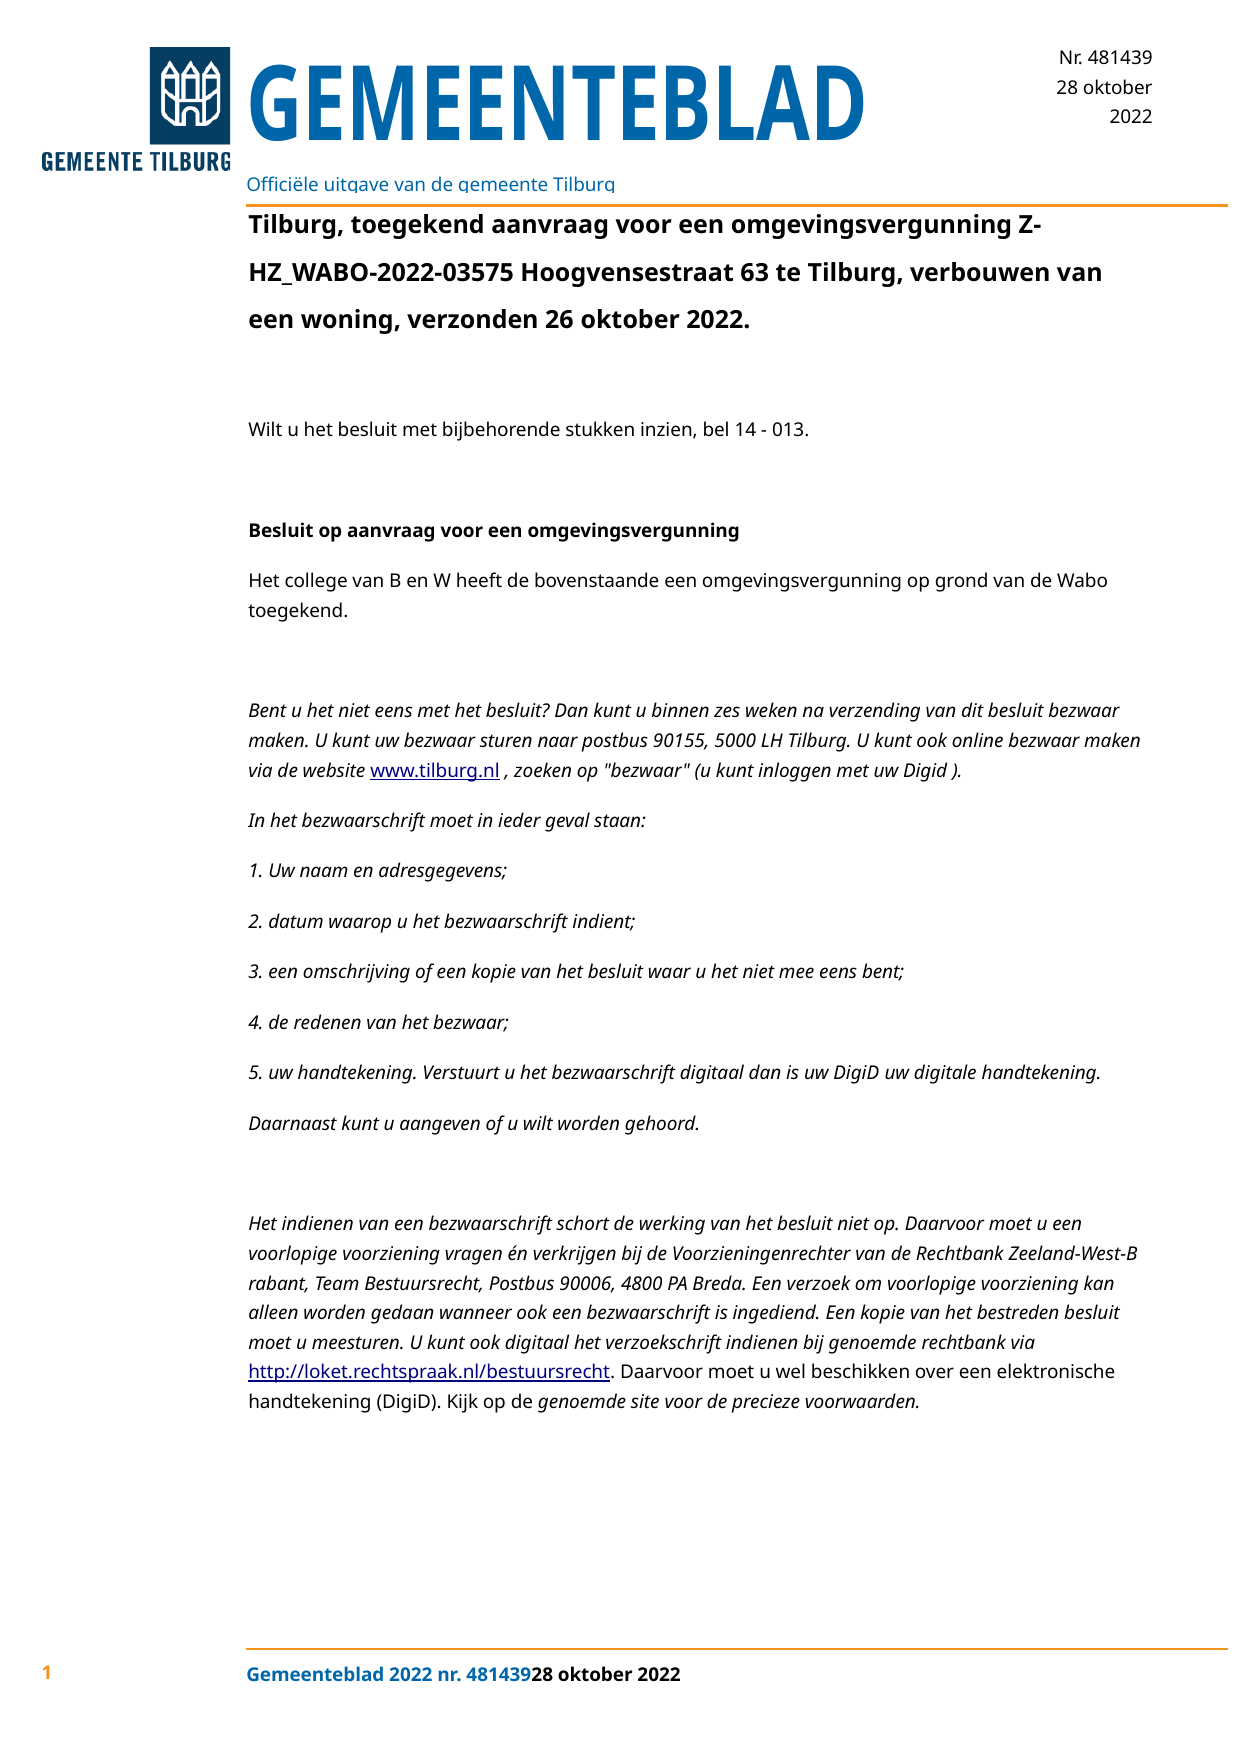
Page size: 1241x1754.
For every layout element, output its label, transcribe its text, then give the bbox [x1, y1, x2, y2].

text Besluit op aanvraag voor een omgevingsvergunning [248, 517, 1152, 542]
text Bent u het niet eens met het besluit? Dan kunt u binnen zes weken na verzending van dit besluit bezwaar maken. U kunt uw bezwaar sturen naar postbus 90155, 5000 LH Tilburg. U kunt ook online bezwaar maken via de website www.tilburg.nl , zoeken op "bezwaar" (u kunt inloggen met uw Digid ). [248, 698, 1152, 782]
text Wilt u het besluit met bijbehorende stukken inzien, bel 14 - 013. [248, 416, 1152, 442]
text 1. Uw naam en adresgegevens; [248, 858, 1152, 883]
text 5. uw handtekening. Verstuurt u het bezwaarschrift digitaal dan is uw DigiD uw digitale handtekening. [248, 1059, 1152, 1085]
text Het college van B en W heeft de bovenstaande een omgevingsvergunning op grond van de Wabo toegekend. [248, 567, 1152, 622]
picture [41, 47, 231, 172]
text Daarnaast kunt u aangeven of u wilt worden gehoord. [248, 1110, 1152, 1135]
text In het bezwaarschrift moet in ieder geval staan: [248, 807, 1152, 833]
text 3. een omschrijving of een kopie van het besluit waar u het niet mee eens bent; [248, 958, 1152, 984]
text Het indienen van een bezwaarschrift schort de werking van het besluit niet op. Daarvoor moet u een voorlopige voorziening vragen én verkrijgen bij de Voorzieningenrechter van de Rechtbank Zeeland-West-B rabant, Team Bestuursrecht, Postbus 90006, 4800 PA Breda. Een verzoek om voorlopige voorziening kan alleen worden gedaan wanneer ook een bezwaarschrift is ingediend. Een kopie van het bestreden besluit moet u meesturen. U kunt ook digitaal het verzoekschrift indienen bij genoemde rechtbank via http://loket.rechtspraak.nl/bestuursrecht. Daarvoor moet u wel beschikken over een elektronische handtekening (DigiD). Kijk op de genoemde site voor de precieze voorwaarden. [248, 1211, 1152, 1414]
text 2. datum waarop u het bezwaarschrift indient; [248, 908, 1152, 934]
text 4. de redenen van het bezwaar; [248, 1009, 1152, 1034]
text Tilburg, toegekend aanvraag voor een omgevingsvergunning Z-HZ_WABO-2022-03575 Hoogvensestraat 63 te Tilburg, verbouwen van een woning, verzonden 26 oktober 2022. [248, 207, 1152, 336]
